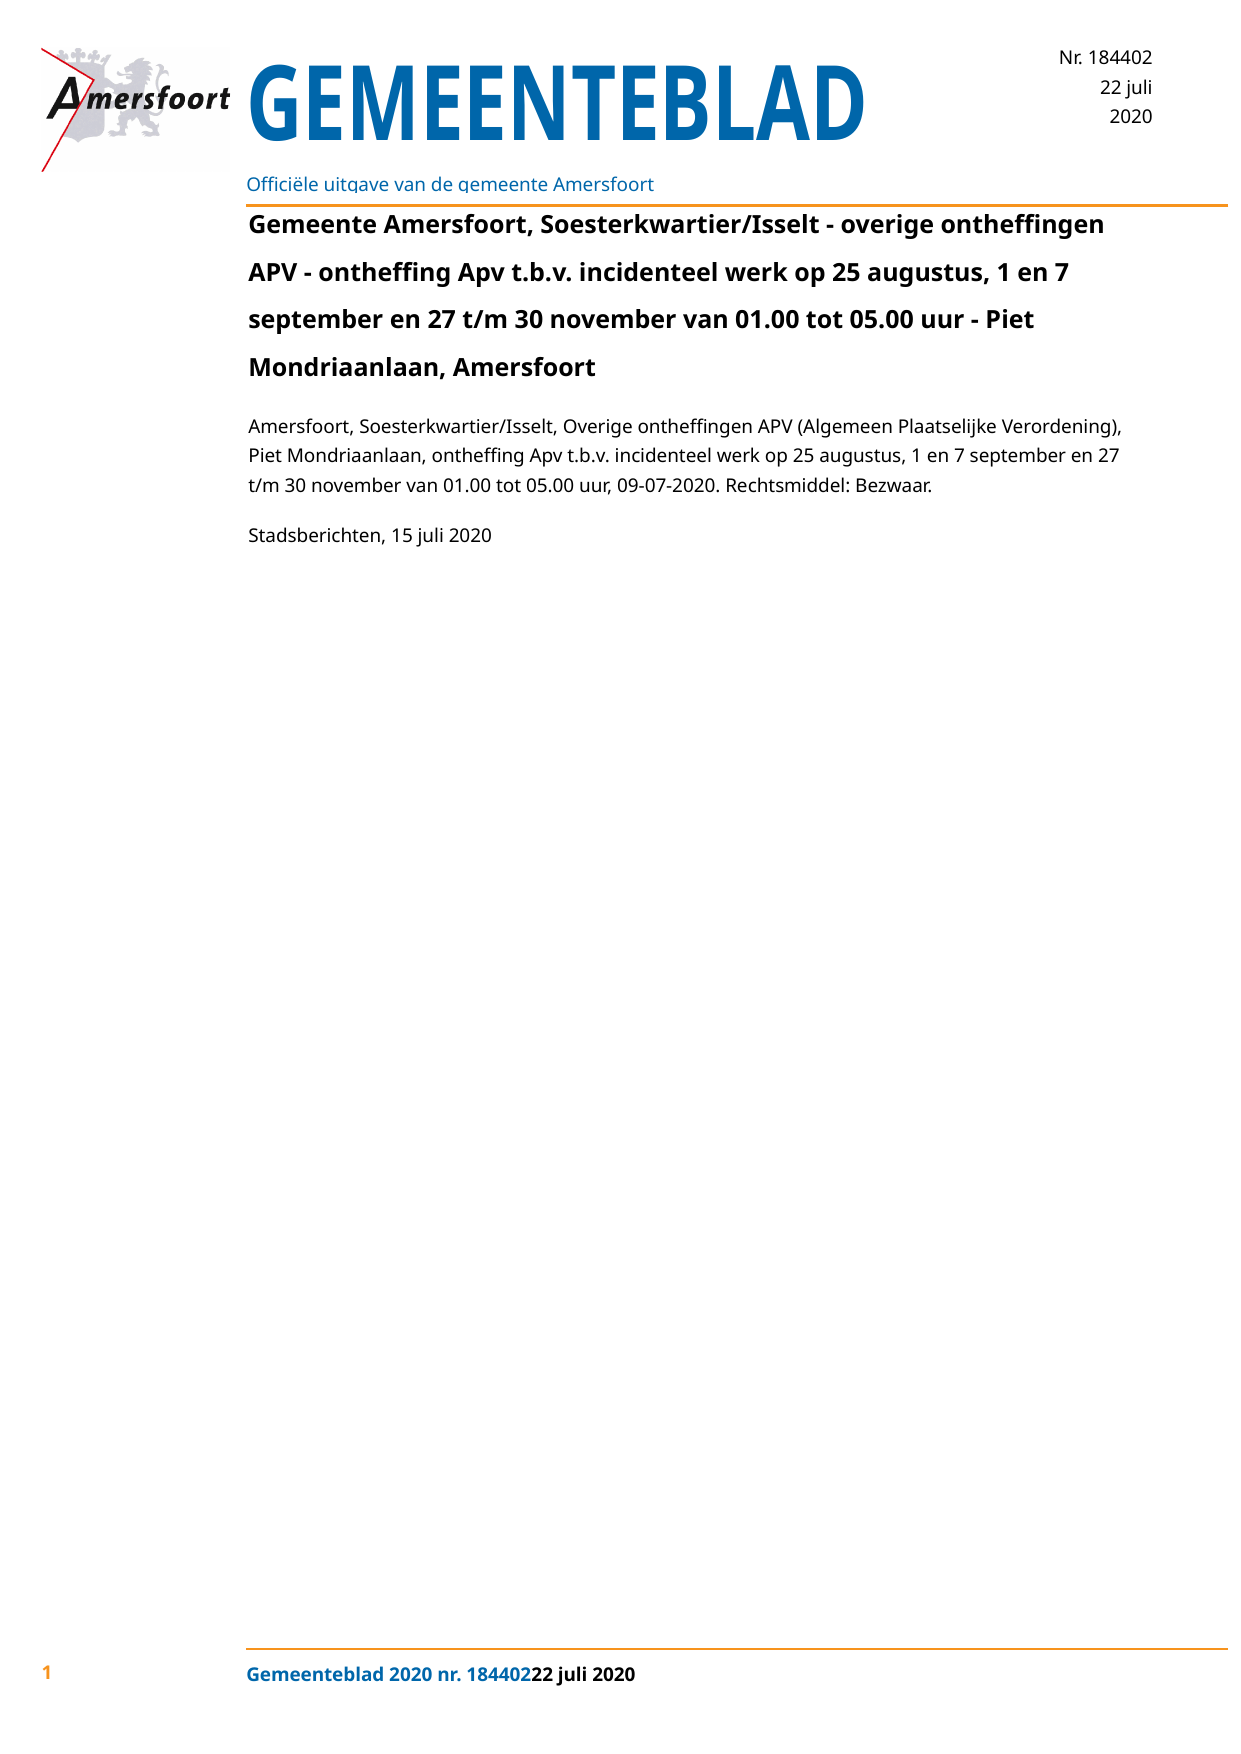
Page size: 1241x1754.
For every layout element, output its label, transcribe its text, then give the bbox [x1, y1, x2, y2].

picture [41, 47, 231, 172]
text Gemeente Amersfoort, Soesterkwartier/Isselt - overige ontheffingen APV - ontheffing Apv t.b.v. incidenteel werk op 25 augustus, 1 en 7 september en 27 t/m 30 november van 01.00 tot 05.00 uur - Piet Mondriaanlaan, Amersfoort [248, 207, 1152, 384]
text Stadsberichten, 15 juli 2020 [248, 523, 1152, 548]
text Amersfoort, Soesterkwartier/Isselt, Overige ontheffingen APV (Algemeen Plaatselijke Verordening), Piet Mondriaanlaan, ontheffing Apv t.b.v. incidenteel werk op 25 augustus, 1 en 7 september en 27 t/m 30 november van 01.00 tot 05.00 uur, 09-07-2020. Rechtsmiddel: Bezwaar. [248, 413, 1152, 498]
